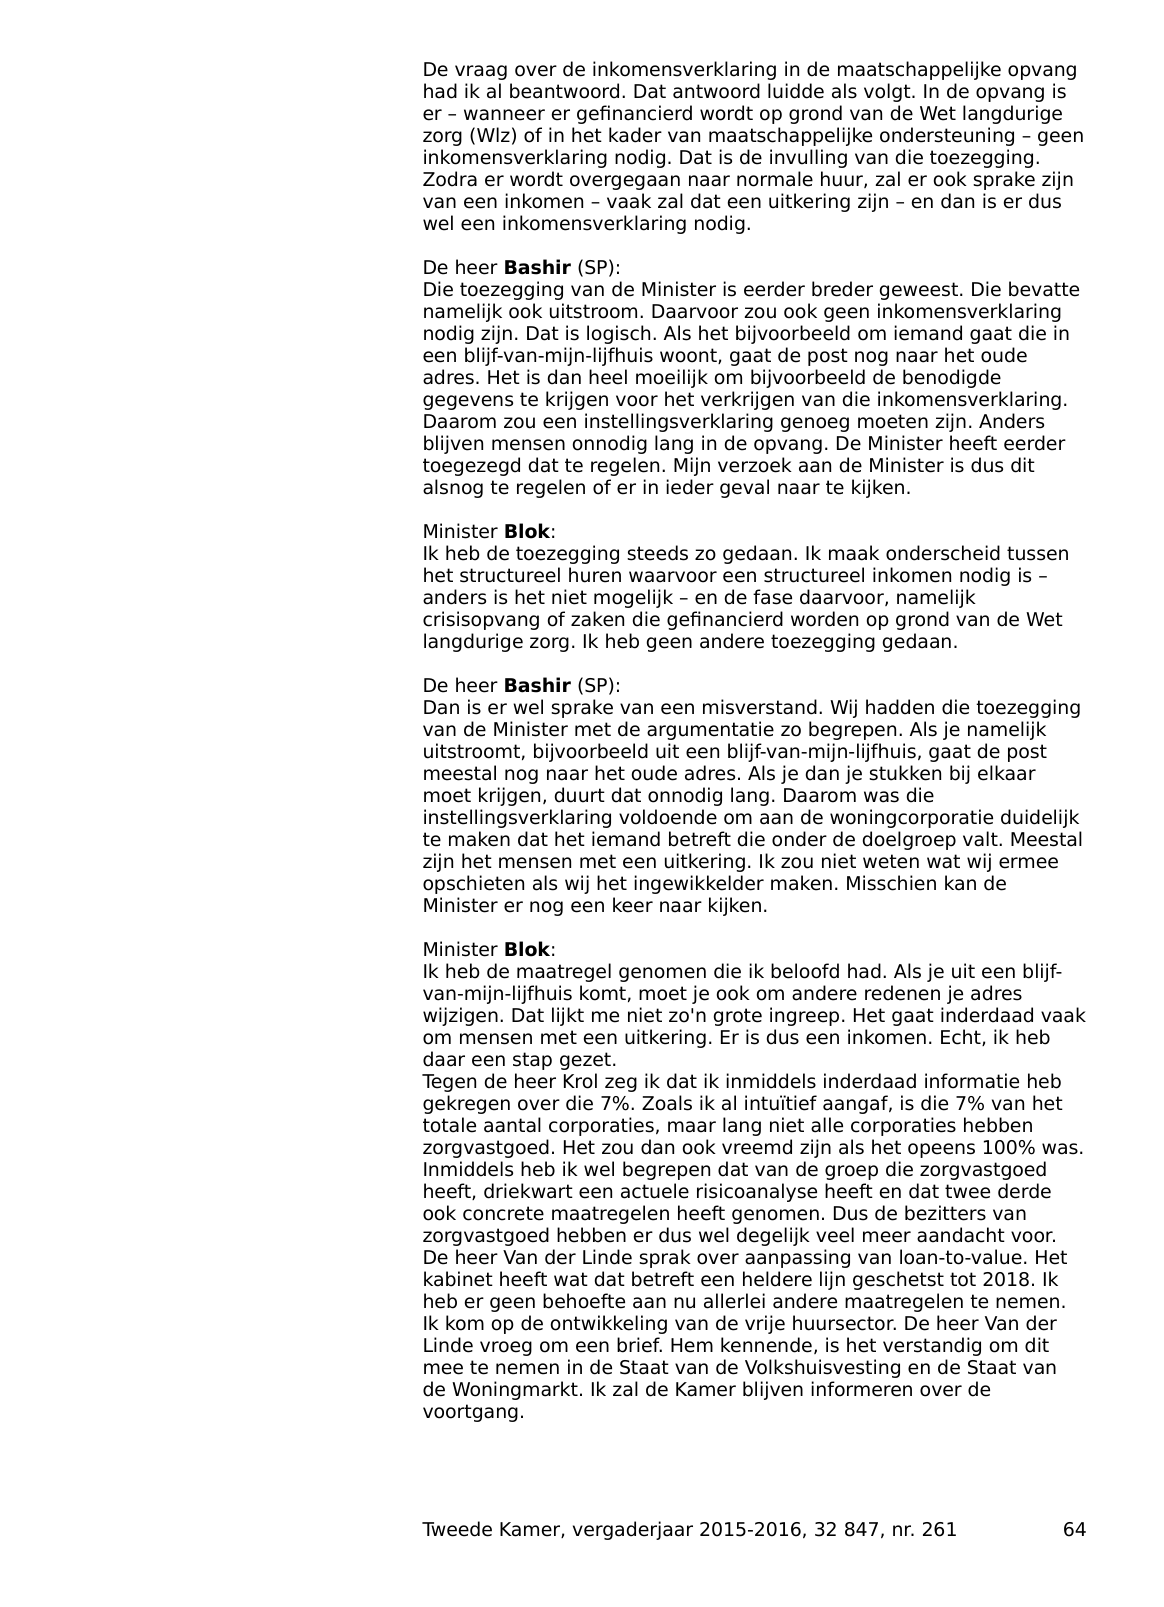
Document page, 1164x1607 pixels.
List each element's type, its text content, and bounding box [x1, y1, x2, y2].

text Dan is er wel sprake van een misverstand. Wij hadden die toezegging van de Minister met de argumentatie zo begrepen. Als je namelijk uitstroomt, bijvoorbeeld uit een blijf-van-mijn-lijfhuis, gaat de post meestal nog naar het oude adres. Als je dan je stukken bij elkaar moet krijgen, duurt dat onnodig lang. Daarom was die instellingsverklaring voldoende om aan de woningcorporatie duidelijk te maken dat het iemand betreft die onder de doelgroep valt. Meestal zijn het mensen met een uitkering. Ik zou niet weten wat wij ermee opschieten als wij het ingewikkelder maken. Misschien kan de Minister er nog een keer naar kijken. [422, 697, 1087, 917]
text De heer Bashir (SP): [422, 257, 1087, 279]
text Minister Blok: [422, 521, 1087, 543]
text Minister Blok: [422, 939, 1087, 961]
text Ik heb de toezegging steeds zo gedaan. Ik maak onderscheid tussen het structureel huren waarvoor een structureel inkomen nodig is – anders is het niet mogelijk – en de fase daarvoor, namelijk crisisopvang of zaken die gefinancierd worden op grond van de Wet langdurige zorg. Ik heb geen andere toezegging gedaan. [422, 543, 1087, 653]
text De vraag over de inkomensverklaring in de maatschappelijke opvang had ik al beantwoord. Dat antwoord luidde als volgt. In de opvang is er – wanneer er gefinancierd wordt op grond van de Wet langdurige zorg (Wlz) of in het kader van maatschappelijke ondersteuning – geen inkomensverklaring nodig. Dat is de invulling van die toezegging. Zodra er wordt overgegaan naar normale huur, zal er ook sprake zijn van een inkomen – vaak zal dat een uitkering zijn – en dan is er dus wel een inkomensverklaring nodig. [422, 59, 1087, 235]
text Ik heb de maatregel genomen die ik beloofd had. Als je uit een blijf-van-mijn-lijfhuis komt, moet je ook om andere redenen je adres wijzigen. Dat lijkt me niet zo'n grote ingreep. Het gaat inderdaad vaak om mensen met een uitkering. Er is dus een inkomen. Echt, ik heb daar een stap gezet. [422, 961, 1087, 1071]
text De heer Bashir (SP): [422, 675, 1087, 697]
text Die toezegging van de Minister is eerder breder geweest. Die bevatte namelijk ook uitstroom. Daarvoor zou ook geen inkomensverklaring nodig zijn. Dat is logisch. Als het bijvoorbeeld om iemand gaat die in een blijf-van-mijn-lijfhuis woont, gaat de post nog naar het oude adres. Het is dan heel moeilijk om bijvoorbeeld de benodigde gegevens te krijgen voor het verkrijgen van die inkomensverklaring. Daarom zou een instellingsverklaring genoeg moeten zijn. Anders blijven mensen onnodig lang in de opvang. De Minister heeft eerder toegezegd dat te regelen. Mijn verzoek aan de Minister is dus dit alsnog te regelen of er in ieder geval naar te kijken. [422, 279, 1087, 499]
text De heer Van der Linde sprak over aanpassing van loan-to-value. Het kabinet heeft wat dat betreft een heldere lijn geschetst tot 2018. Ik heb er geen behoefte aan nu allerlei andere maatregelen te nemen. [422, 1247, 1087, 1313]
text Ik kom op de ontwikkeling van de vrije huursector. De heer Van der Linde vroeg om een brief. Hem kennende, is het verstandig om dit mee te nemen in de Staat van de Volkshuisvesting en de Staat van de Woningmarkt. Ik zal de Kamer blijven informeren over de voortgang. [422, 1313, 1087, 1423]
text Tegen de heer Krol zeg ik dat ik inmiddels inderdaad informatie heb gekregen over die 7%. Zoals ik al intuïtief aangaf, is die 7% van het totale aantal corporaties, maar lang niet alle corporaties hebben zorgvastgoed. Het zou dan ook vreemd zijn als het opeens 100% was. Inmiddels heb ik wel begrepen dat van de groep die zorgvastgoed heeft, driekwart een actuele risicoanalyse heeft en dat twee derde ook concrete maatregelen heeft genomen. Dus de bezitters van zorgvastgoed hebben er dus wel degelijk veel meer aandacht voor. [422, 1071, 1087, 1247]
